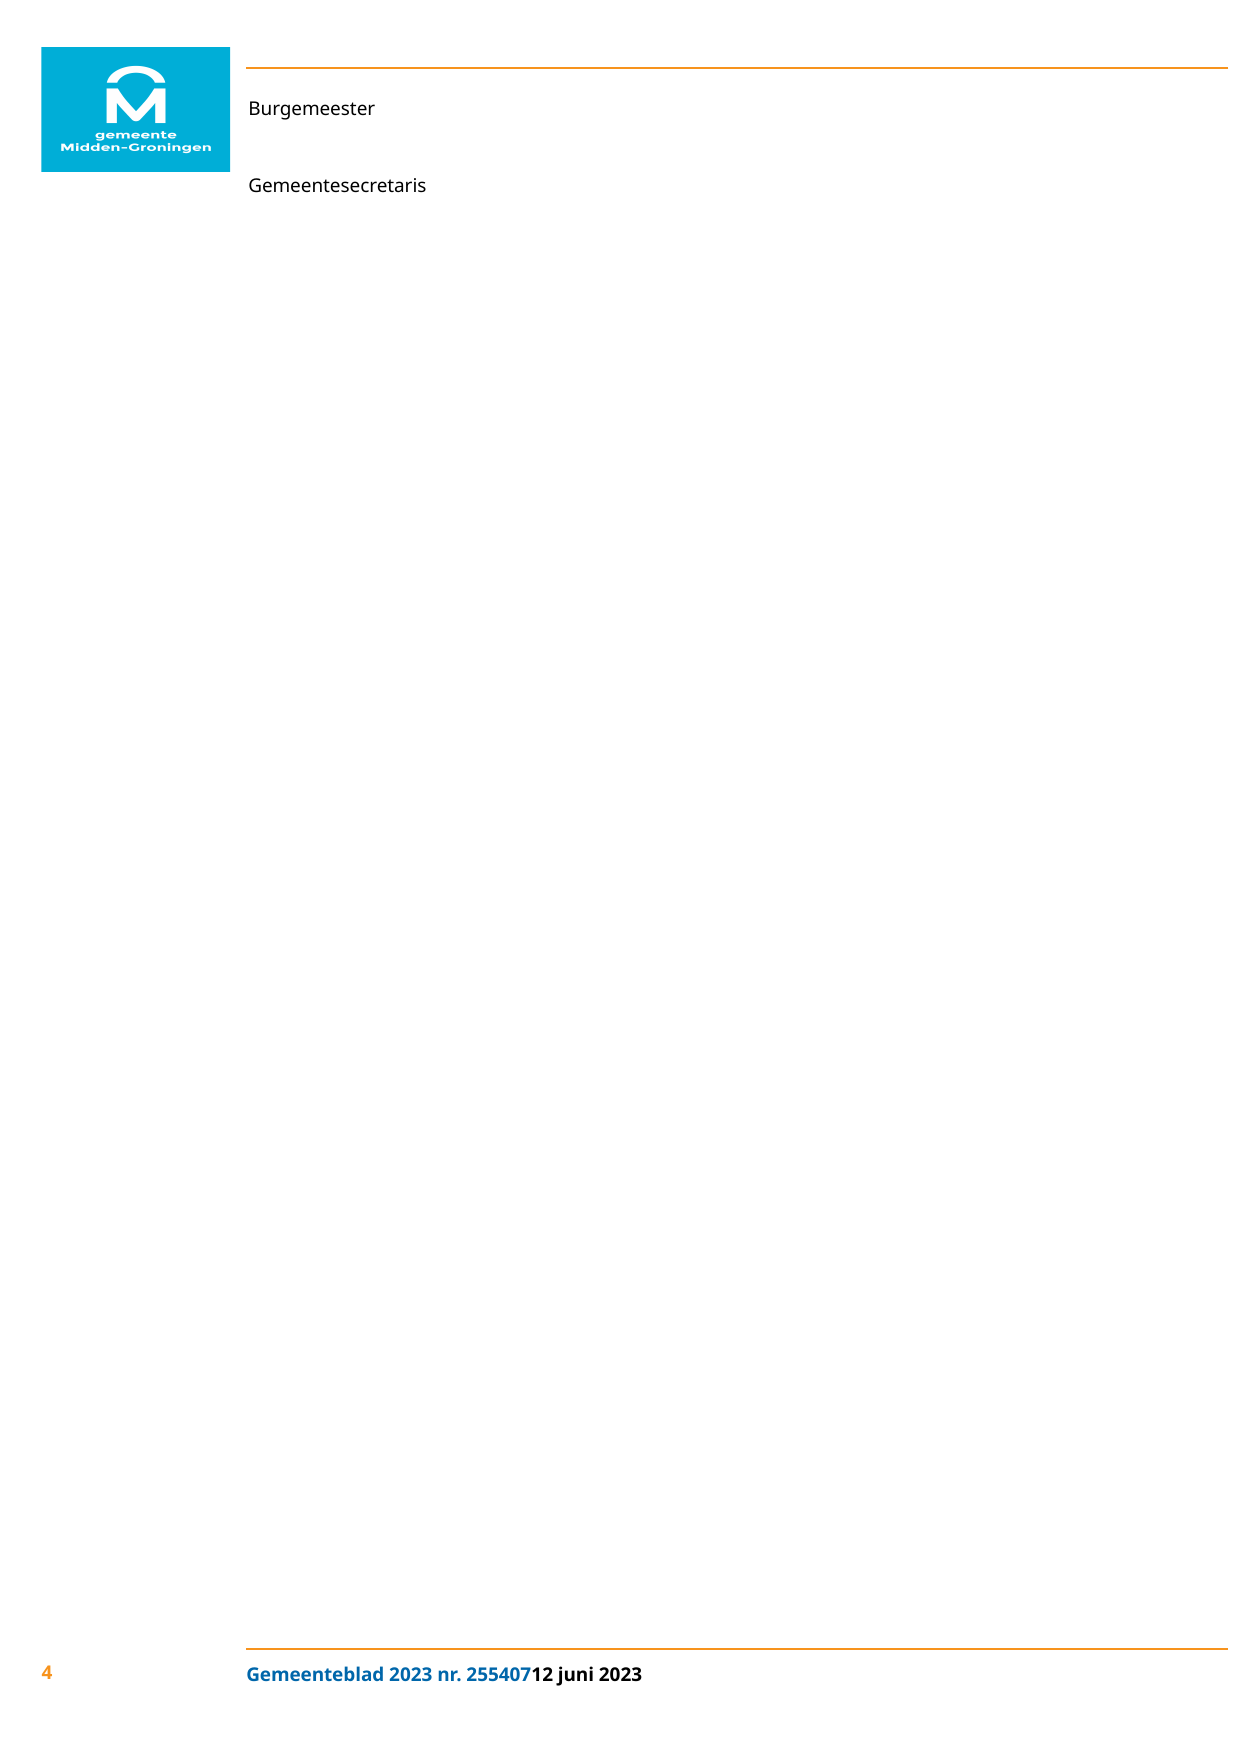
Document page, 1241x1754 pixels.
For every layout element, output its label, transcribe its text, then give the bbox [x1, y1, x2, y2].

text Gemeentesecretaris [248, 172, 1152, 198]
text Burgemeester [248, 95, 1152, 121]
picture [108, 66, 164, 82]
picture [107, 89, 165, 122]
picture [184, 146, 190, 153]
